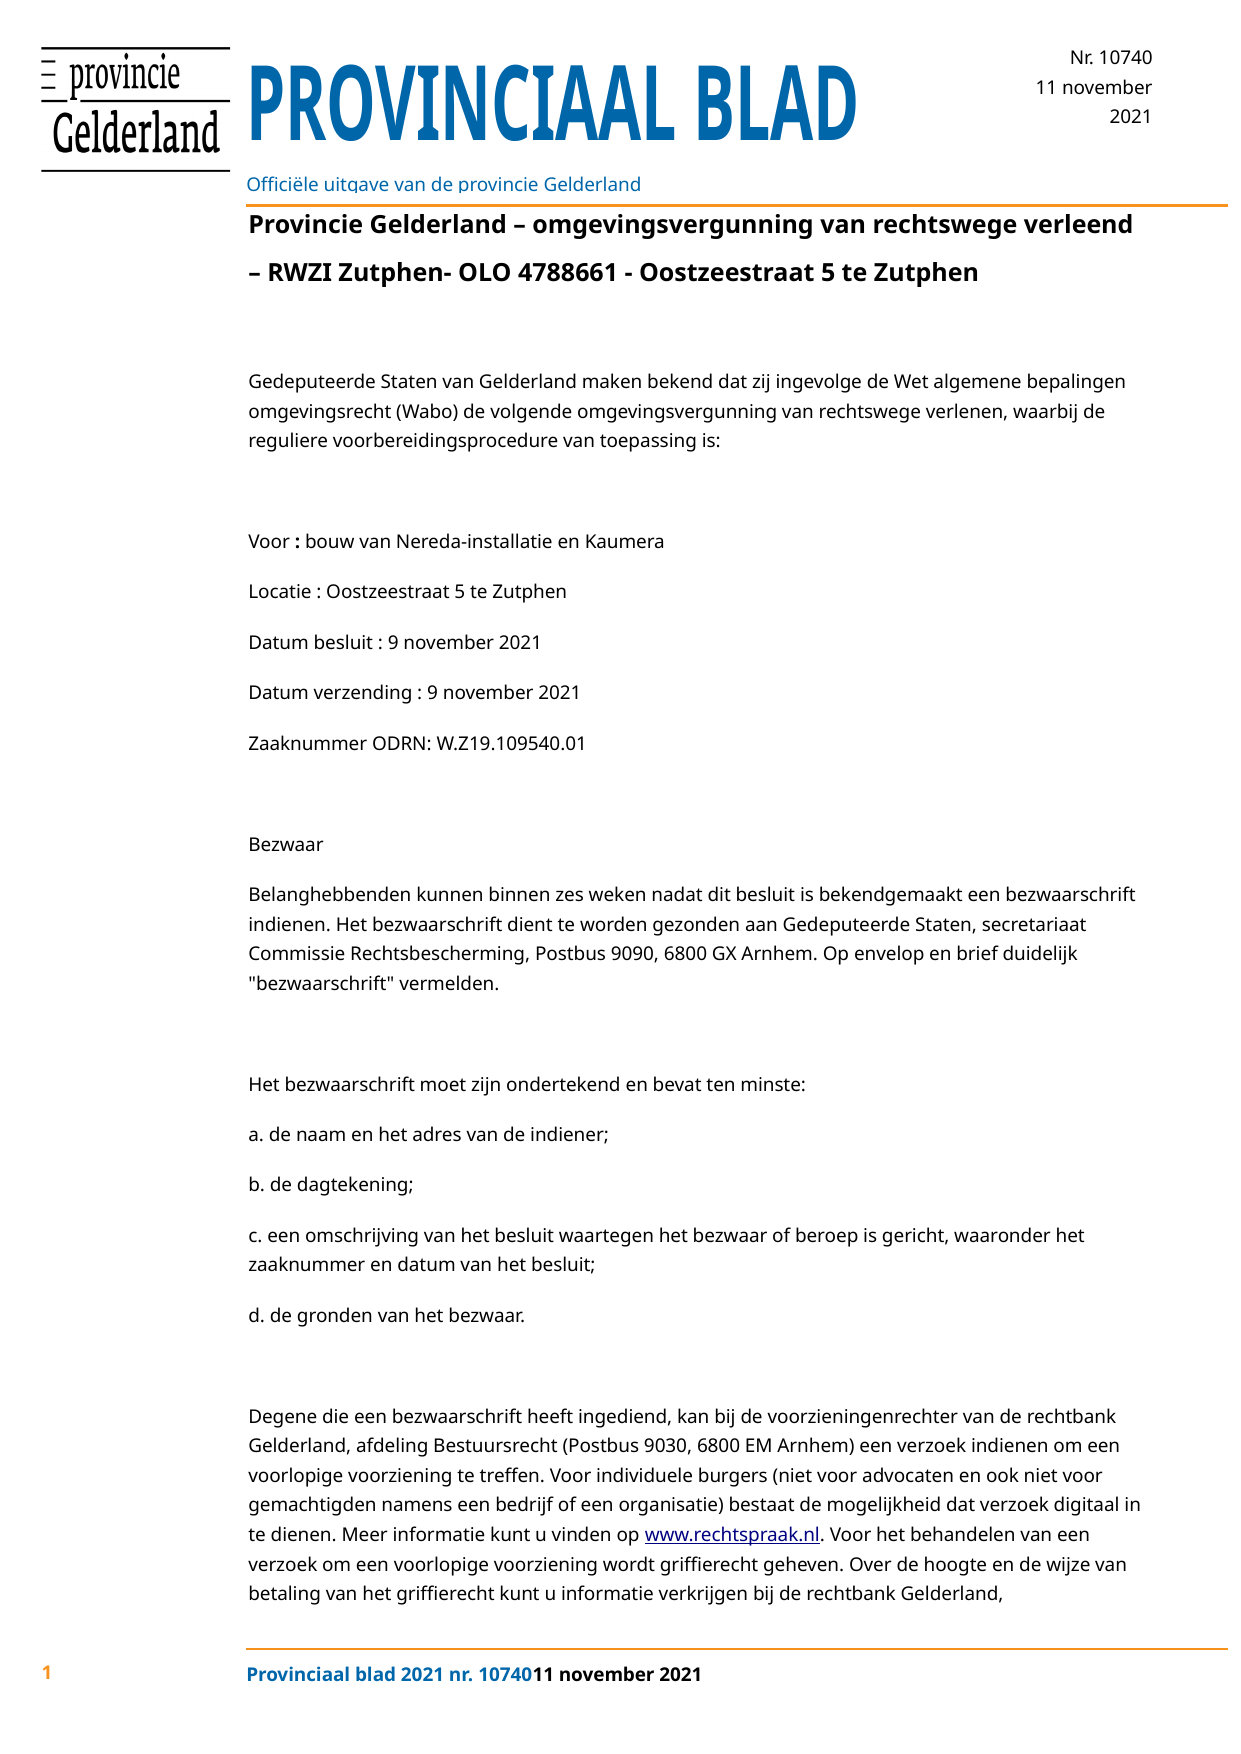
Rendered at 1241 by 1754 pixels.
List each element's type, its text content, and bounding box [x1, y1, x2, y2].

text b. de dagtekening; [248, 1172, 1152, 1197]
text a. de naam en het adres van de indiener; [248, 1121, 1152, 1147]
text Locatie : Oostzeestraat 5 te Zutphen [248, 579, 1152, 604]
text Het bezwaarschrift moet zijn ondertekend en bevat ten minste: [248, 1071, 1152, 1097]
text Provincie Gelderland – omgevingsvergunning van rechtswege verleend – RWZI Zutphen- OLO 4788661 - Oostzeestraat 5 te Zutphen [248, 207, 1152, 288]
text c. een omschrijving van het besluit waartegen het bezwaar of beroep is gericht, waaronder het zaaknummer en datum van het besluit; [248, 1222, 1152, 1277]
text Datum besluit : 9 november 2021 [248, 629, 1152, 655]
text Datum verzending : 9 november 2021 [248, 679, 1152, 705]
text Gedeputeerde Staten van Gelderland maken bekend dat zij ingevolge de Wet algemene bepalingen omgevingsrecht (Wabo) de volgende omgevingsvergunning van rechtswege verlenen, waarbij de reguliere voorbereidingsprocedure van toepassing is: [248, 368, 1152, 453]
text Zaaknummer ODRN: W.Z19.109540.01 [248, 730, 1152, 756]
text d. de gronden van het bezwaar. [248, 1302, 1152, 1328]
text Bezwaar [248, 831, 1152, 857]
picture [41, 47, 231, 172]
text Voor : bouw van Nereda-installatie en Kaumera [248, 528, 1152, 554]
text Belanghebbenden kunnen binnen zes weken nadat dit besluit is bekendgemaakt een bezwaarschrift indienen. Het bezwaarschrift dient te worden gezonden aan Gedeputeerde Staten, secretariaat Commissie Rechtsbescherming, Postbus 9090, 6800 GX Arnhem. Op envelop en brief duidelijk "bezwaarschrift" vermelden. [248, 881, 1152, 996]
text Degene die een bezwaarschrift heeft ingediend, kan bij de voorzieningenrechter van de rechtbank Gelderland, afdeling Bestuursrecht (Postbus 9030, 6800 EM Arnhem) een verzoek indienen om een voorlopige voorziening te treffen. Voor individuele burgers (niet voor advocaten en ook niet voor gemachtigden namens een bedrijf of een organisatie) bestaat de mogelijkheid dat verzoek digitaal in te dienen. Meer informatie kunt u vinden op www.rechtspraak.nl. Voor het behandelen van een verzoek om een voorlopige voorziening wordt griffierecht geheven. Over de hoogte en de wijze van betaling van het griffierecht kunt u informatie verkrijgen bij de rechtbank Gelderland, [248, 1403, 1152, 1606]
